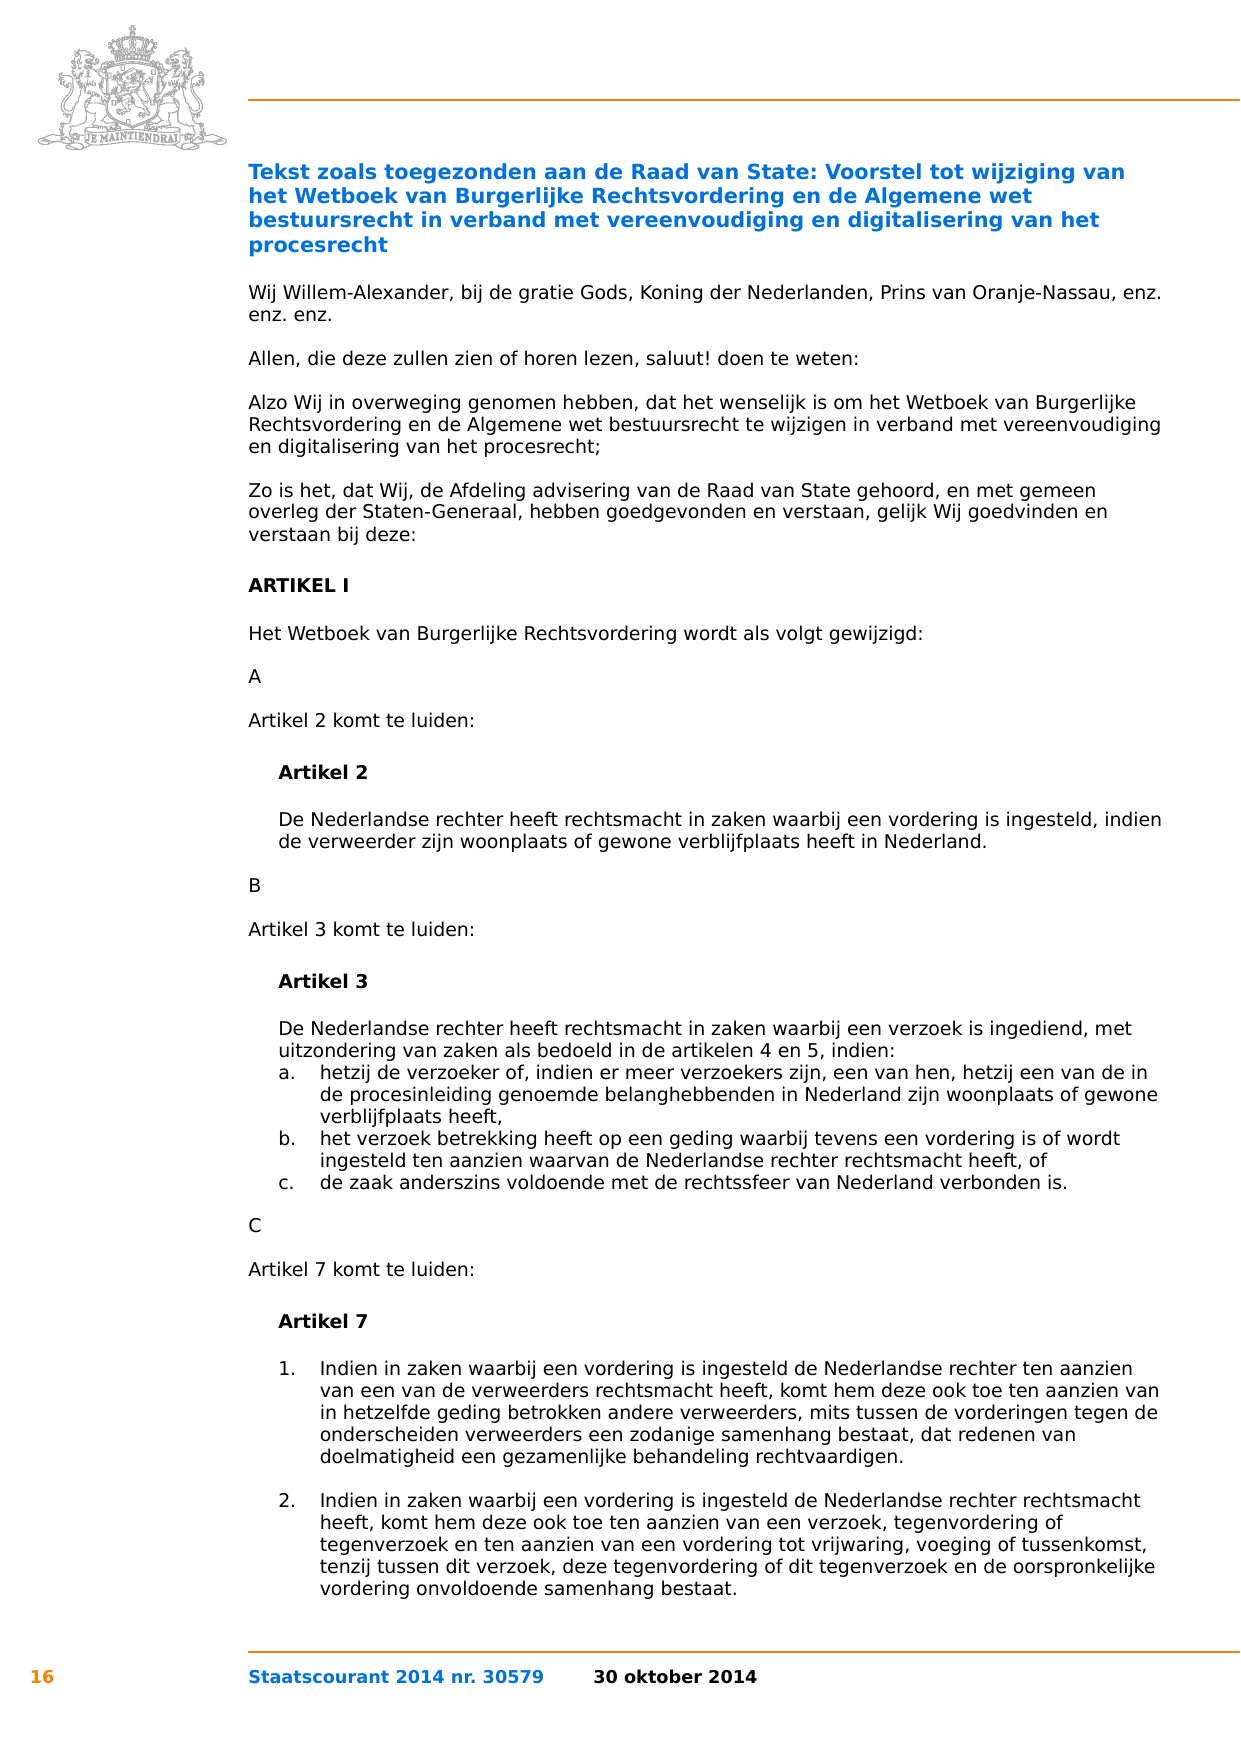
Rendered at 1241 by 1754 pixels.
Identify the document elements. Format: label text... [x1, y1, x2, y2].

text B [248, 875, 1163, 897]
text Alzo Wij in overweging genomen hebben, dat het wenselijk is om het Wetboek van Burgerlijke Rechtsvordering en de Algemene wet bestuursrecht te wijzigen in verband met vereenvoudiging en digitalisering van het procesrecht; [248, 392, 1163, 458]
text Zo is het, dat Wij, de Afdeling advisering van de Raad van State gehoord, en met gemeen overleg der Staten-Generaal, hebben goedgevonden en verstaan, gelijk Wij goedvinden en verstaan bij deze: [248, 479, 1163, 545]
text c. de zaak anderszins voldoende met de rechtssfeer van Nederland verbonden is. [278, 1172, 1163, 1193]
subtitle Artikel 2 [278, 762, 1163, 784]
text a. hetzij de verzoeker of, indien er meer verzoekers zijn, een van hen, hetzij een van de in de procesinleiding genoemde belanghebbenden in Nederland zijn woonplaats of gewone verblijfplaats heeft, [278, 1062, 1163, 1128]
subtitle ARTIKEL I [248, 575, 1163, 597]
text Artikel 7 komt te luiden: [248, 1259, 1163, 1281]
text Artikel 3 komt te luiden: [248, 919, 1163, 941]
text C [248, 1215, 1163, 1237]
text b. het verzoek betrekking heeft op een geding waarbij tevens een vordering is of wordt ingesteld ten aanzien waarvan de Nederlandse rechter rechtsmacht heeft, of [278, 1128, 1163, 1172]
text De Nederlandse rechter heeft rechtsmacht in zaken waarbij een vordering is ingesteld, indien de verweerder zijn woonplaats of gewone verblijfplaats heeft in Nederland. [278, 809, 1163, 853]
text De Nederlandse rechter heeft rechtsmacht in zaken waarbij een verzoek is ingediend, met uitzondering van zaken als bedoeld in de artikelen 4 en 5, indien: [278, 1018, 1163, 1062]
text A [248, 666, 1163, 688]
subtitle Tekst zoals toegezonden aan de Raad van State: Voorstel tot wijziging van het Wetboek van Burgerlijke Rechtsvordering en de Algemene wet bestuursrecht in verband met vereenvoudiging en digitalisering van het procesrecht [248, 160, 1163, 257]
text Wij Willem-Alexander, bij de gratie Gods, Koning der Nederlanden, Prins van Oranje-Nassau, enz. enz. enz. [248, 282, 1163, 326]
subtitle Artikel 3 [278, 971, 1163, 993]
text 1. Indien in zaken waarbij een vordering is ingesteld de Nederlandse rechter ten aanzien van een van de verweerders rechtsmacht heeft, komt hem deze ook toe ten aanzien van in hetzelfde geding betrokken andere verweerders, mits tussen de vorderingen tegen de onderscheiden verweerders een zodanige samenhang bestaat, dat redenen van doelmatigheid een gezamenlijke behandeling rechtvaardigen. [278, 1358, 1163, 1468]
text Allen, die deze zullen zien of horen lezen, saluut! doen te weten: [248, 348, 1163, 370]
text Artikel 2 komt te luiden: [248, 710, 1163, 732]
subtitle Artikel 7 [278, 1311, 1163, 1333]
text 2. Indien in zaken waarbij een vordering is ingesteld de Nederlandse rechter rechtsmacht heeft, komt hem deze ook toe ten aanzien van een verzoek, tegenvordering of tegenverzoek en ten aanzien van een vordering tot vrijwaring, voeging of tussenkomst, tenzij tussen dit verzoek, deze tegenvordering of dit tegenverzoek en de oorspronkelijke vordering onvoldoende samenhang bestaat. [278, 1490, 1163, 1600]
text Het Wetboek van Burgerlijke Rechtsvordering wordt als volgt gewijzigd: [248, 622, 1163, 644]
picture [38, 25, 227, 150]
